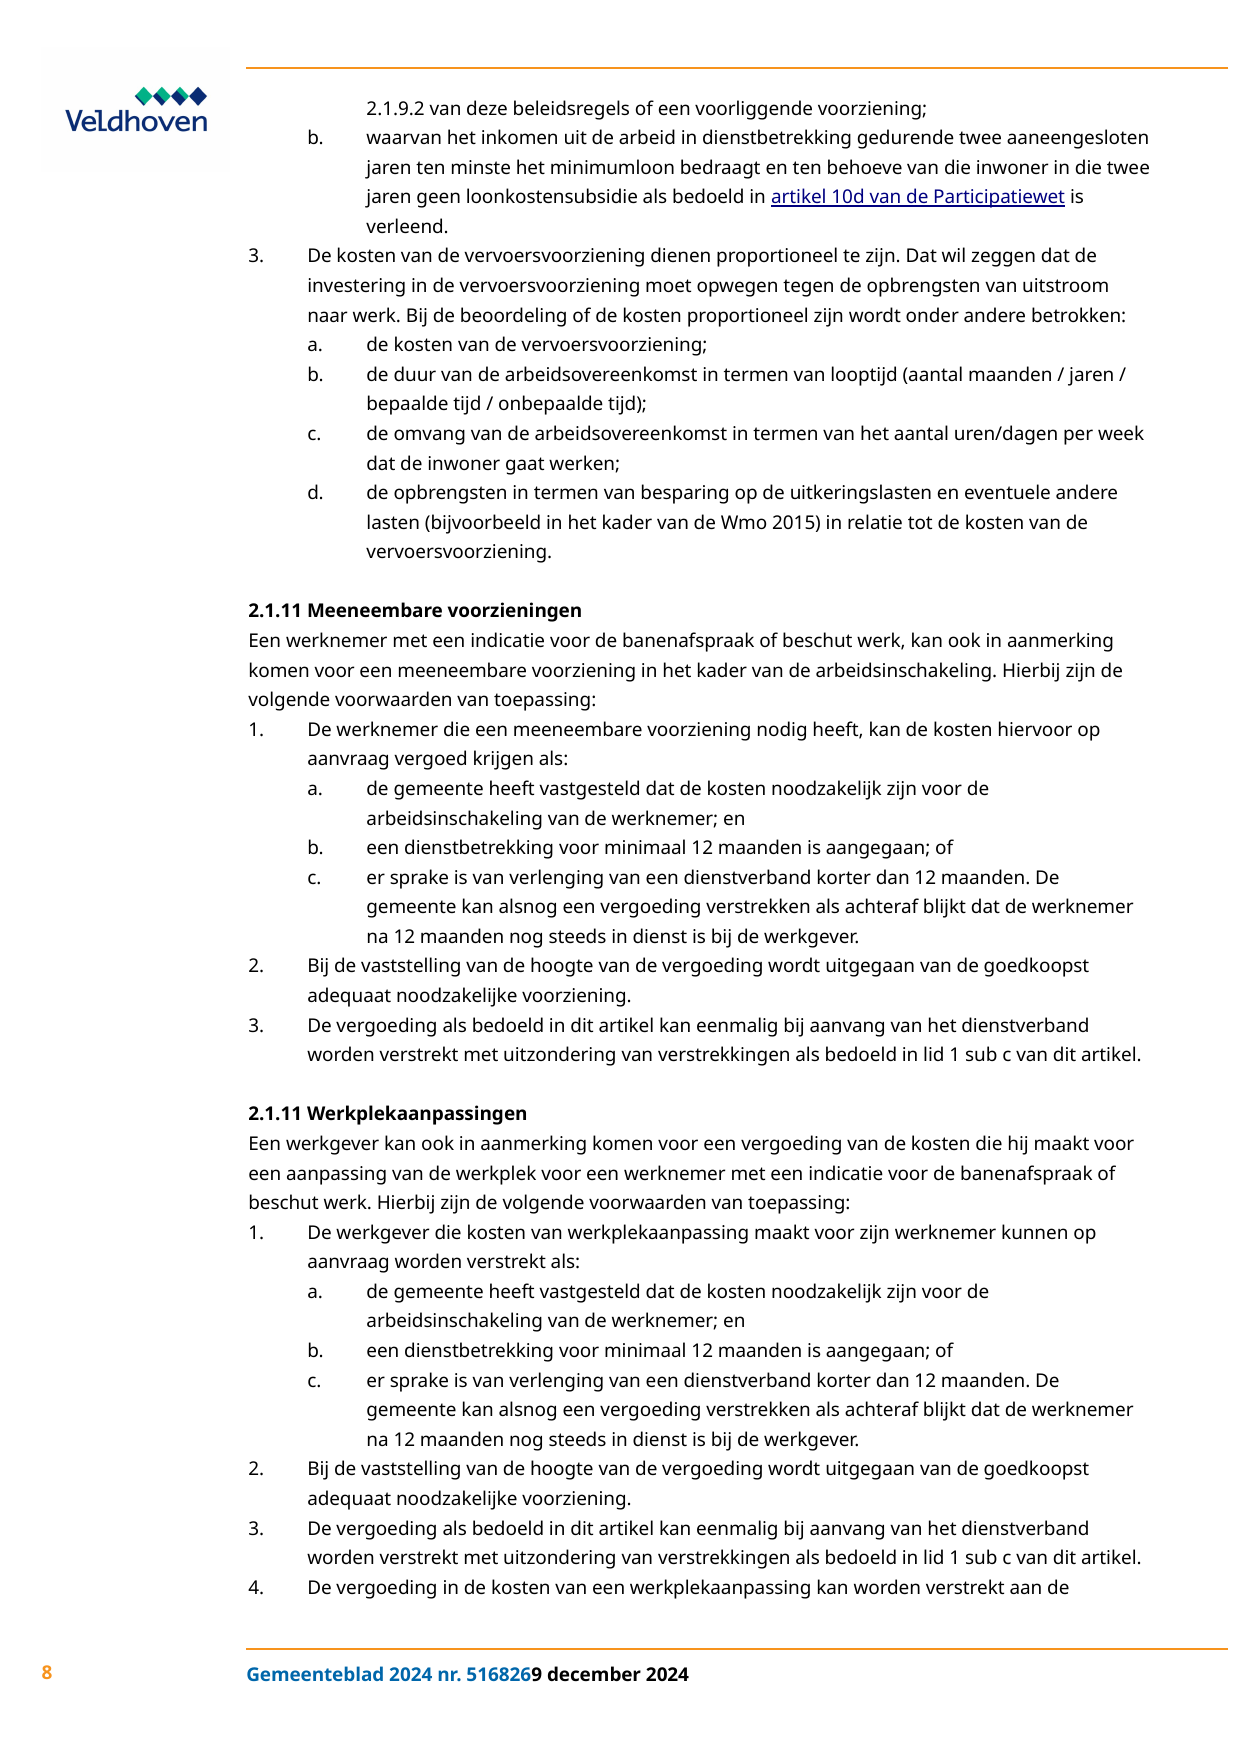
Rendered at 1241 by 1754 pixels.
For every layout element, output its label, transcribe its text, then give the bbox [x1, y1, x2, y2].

list De vergoeding als bedoeld in dit artikel kan eenmalig bij aanvang van het dienstverband worden verstrekt met uitzondering van verstrekkingen als bedoeld in lid 1 sub c van dit artikel. [248, 1012, 1152, 1067]
list 2.1.9.2 van deze beleidsregels of een voorliggende voorziening; [307, 95, 1152, 121]
list een dienstbetrekking voor minimaal 12 maanden is aangegaan; of [307, 834, 1152, 860]
text Een werkgever kan ook in aanmerking komen voor een vergoeding van de kosten die hij maakt voor een aanpassing van de werkplek voor een werknemer met een indicatie voor de banenafspraak of beschut werk. Hierbij zijn de volgende voorwaarden van toepassing: [248, 1130, 1152, 1215]
list er sprake is van verlenging van een dienstverband korter dan 12 maanden. De gemeente kan alsnog een vergoeding verstrekken als achteraf blijkt dat de werknemer na 12 maanden nog steeds in dienst is bij de werkgever. [307, 1367, 1152, 1452]
list een dienstbetrekking voor minimaal 12 maanden is aangegaan; of [307, 1337, 1152, 1363]
list Bij de vaststelling van de hoogte van de vergoeding wordt uitgegaan van de goedkoopst adequaat noodzakelijke voorziening. [248, 953, 1152, 1008]
list De werknemer die een meeneembare voorziening nodig heeft, kan de kosten hiervoor op aanvraag vergoed krijgen als: [248, 716, 1152, 771]
text 2.1.11 Meeneembare voorzieningen [248, 598, 1152, 623]
list De werkgever die kosten van werkplekaanpassing maakt voor zijn werknemer kunnen op aanvraag worden verstrekt als: [248, 1219, 1152, 1274]
list De vergoeding als bedoeld in dit artikel kan eenmalig bij aanvang van het dienstverband worden verstrekt met uitzondering van verstrekkingen als bedoeld in lid 1 sub c van dit artikel. [248, 1515, 1152, 1570]
list de kosten van de vervoersvoorziening; [307, 331, 1152, 357]
list er sprake is van verlenging van een dienstverband korter dan 12 maanden. De gemeente kan alsnog een vergoeding verstrekken als achteraf blijkt dat de werknemer na 12 maanden nog steeds in dienst is bij de werkgever. [307, 864, 1152, 949]
list waarvan het inkomen uit de arbeid in dienstbetrekking gedurende twee aaneengesloten jaren ten minste het minimumloon bedraagt en ten behoeve van die inwoner in die twee jaren geen loonkostensubsidie als bedoeld in artikel 10d van de Participatiewet is verleend. [307, 124, 1152, 239]
list de opbrengsten in termen van besparing op de uitkeringslasten en eventuele andere lasten (bijvoorbeeld in het kader van de Wmo 2015) in relatie tot de kosten van de vervoersvoorziening. [307, 479, 1152, 564]
text Een werknemer met een indicatie voor de banenafspraak of beschut werk, kan ook in aanmerking komen voor een meeneembare voorziening in het kader van de arbeidsinschakeling. Hierbij zijn de volgende voorwaarden van toepassing: [248, 627, 1152, 712]
text 2.1.11 Werkplekaanpassingen [248, 1101, 1152, 1126]
picture [41, 47, 231, 172]
list Bij de vaststelling van de hoogte van de vergoeding wordt uitgegaan van de goedkoopst adequaat noodzakelijke voorziening. [248, 1456, 1152, 1511]
list de gemeente heeft vastgesteld dat de kosten noodzakelijk zijn voor de arbeidsinschakeling van de werknemer; en [307, 1278, 1152, 1333]
list de duur van de arbeidsovereenkomst in termen van looptijd (aantal maanden / jaren / bepaalde tijd / onbepaalde tijd); [307, 361, 1152, 416]
list de gemeente heeft vastgesteld dat de kosten noodzakelijk zijn voor de arbeidsinschakeling van de werknemer; en [307, 775, 1152, 831]
list de omvang van de arbeidsovereenkomst in termen van het aantal uren/dagen per week dat de inwoner gaat werken; [307, 420, 1152, 476]
list De vergoeding in de kosten van een werkplekaanpassing kan worden verstrekt aan de [248, 1574, 1152, 1600]
list De kosten van de vervoersvoorziening dienen proportioneel te zijn. Dat wil zeggen dat de investering in de vervoersvoorziening moet opwegen tegen de opbrengsten van uitstroom naar werk. Bij de beoordeling of de kosten proportioneel zijn wordt onder andere betrokken: [248, 243, 1152, 328]
